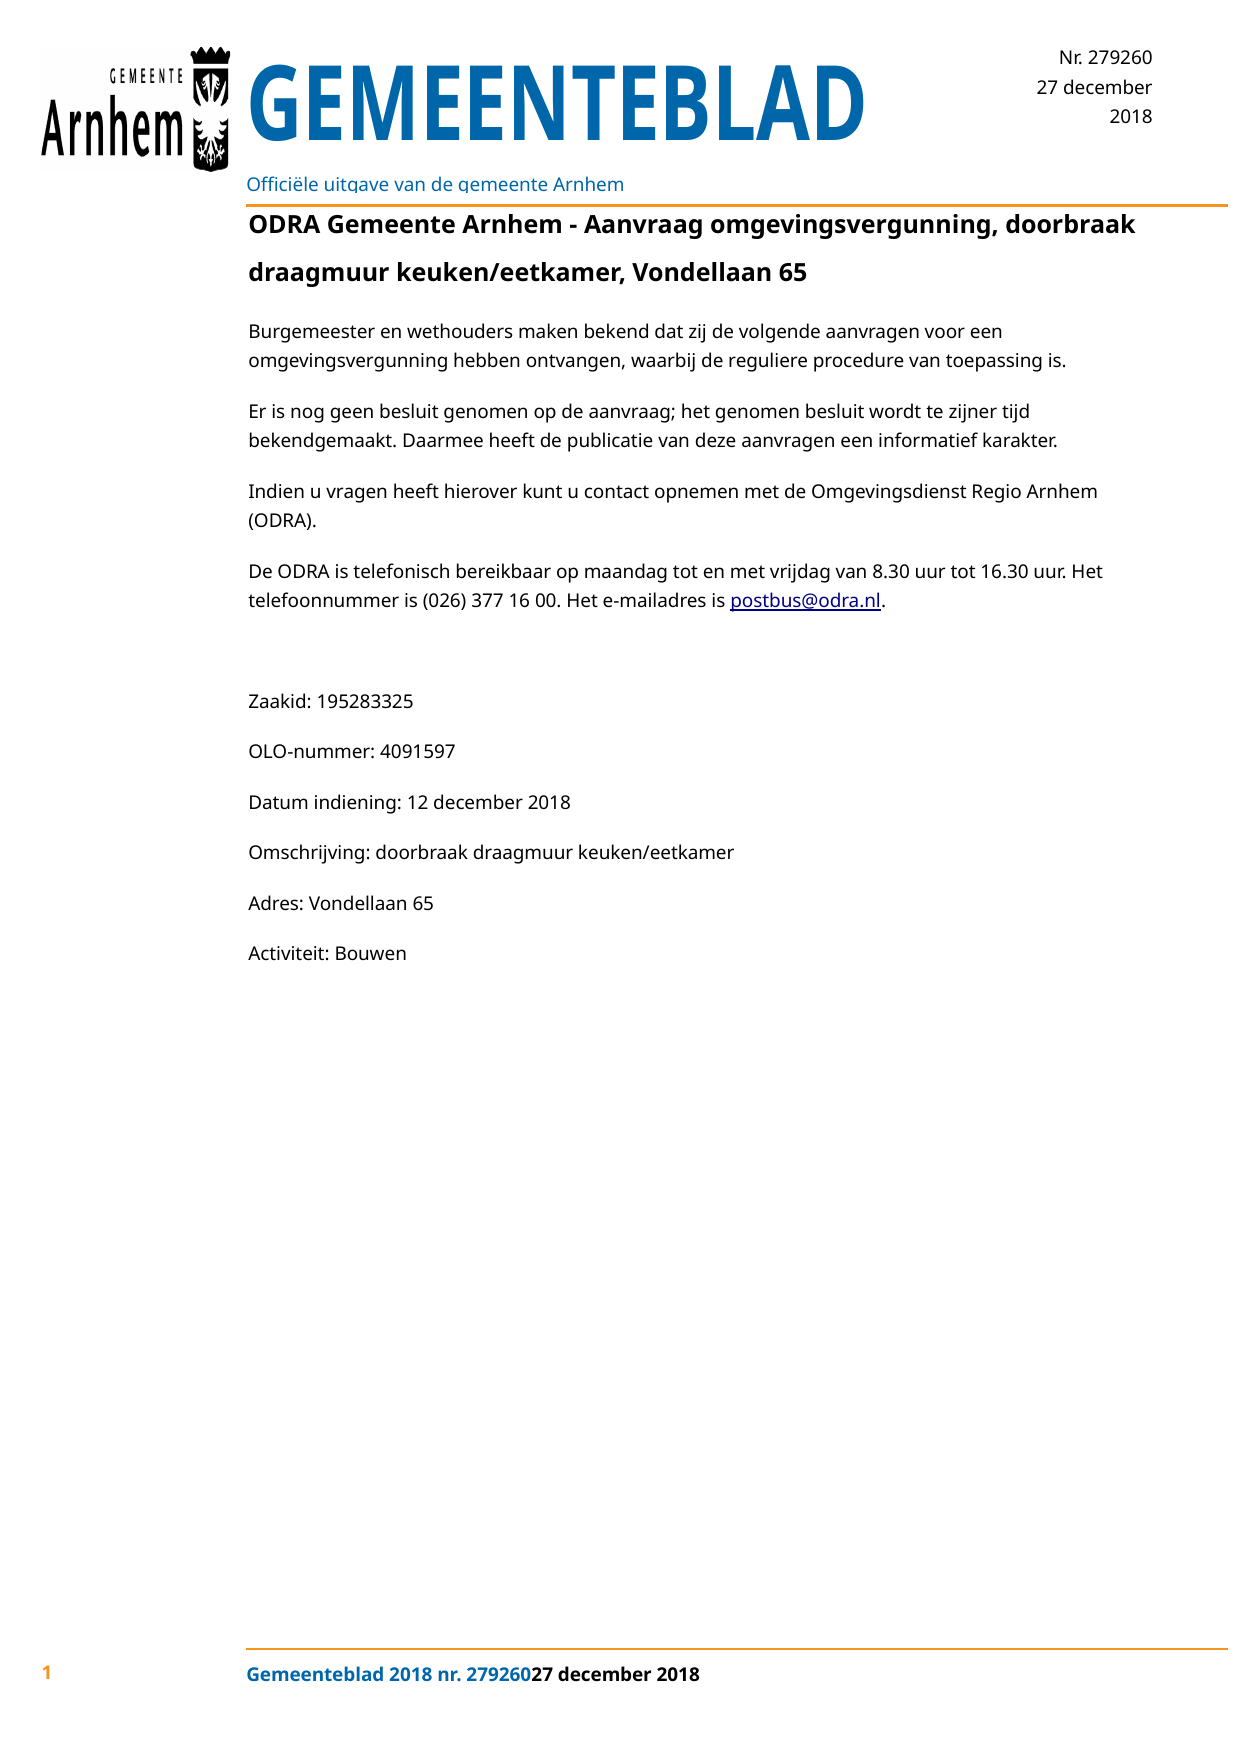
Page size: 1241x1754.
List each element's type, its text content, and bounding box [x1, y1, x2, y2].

text Burgemeester en wethouders maken bekend dat zij de volgende aanvragen voor een omgevingsvergunning hebben ontvangen, waarbij de reguliere procedure van toepassing is. [248, 318, 1152, 373]
text OLO-nummer: 4091597 [248, 739, 1152, 764]
text De ODRA is telefonisch bereikbaar op maandag tot en met vrijdag van 8.30 uur tot 16.30 uur. Het telefoonnummer is (026) 377 16 00. Het e-mailadres is postbus@odra.nl. [248, 558, 1152, 613]
text Omschrijving: doorbraak draagmuur keuken/eetkamer [248, 839, 1152, 865]
text ODRA Gemeente Arnhem - Aanvraag omgevingsvergunning, doorbraak draagmuur keuken/eetkamer, Vondellaan 65 [248, 207, 1152, 288]
text Adres: Vondellaan 65 [248, 890, 1152, 916]
text Indien u vragen heeft hierover kunt u contact opnemen met de Omgevingsdienst Regio Arnhem (ODRA). [248, 478, 1152, 533]
text Zaakid: 195283325 [248, 688, 1152, 714]
text Activiteit: Bouwen [248, 940, 1152, 966]
picture [41, 47, 231, 172]
text Datum indiening: 12 december 2018 [248, 789, 1152, 815]
text Er is nog geen besluit genomen op de aanvraag; het genomen besluit wordt te zijner tijd bekendgemaakt. Daarmee heeft de publicatie van deze aanvragen een informatief karakter. [248, 398, 1152, 453]
